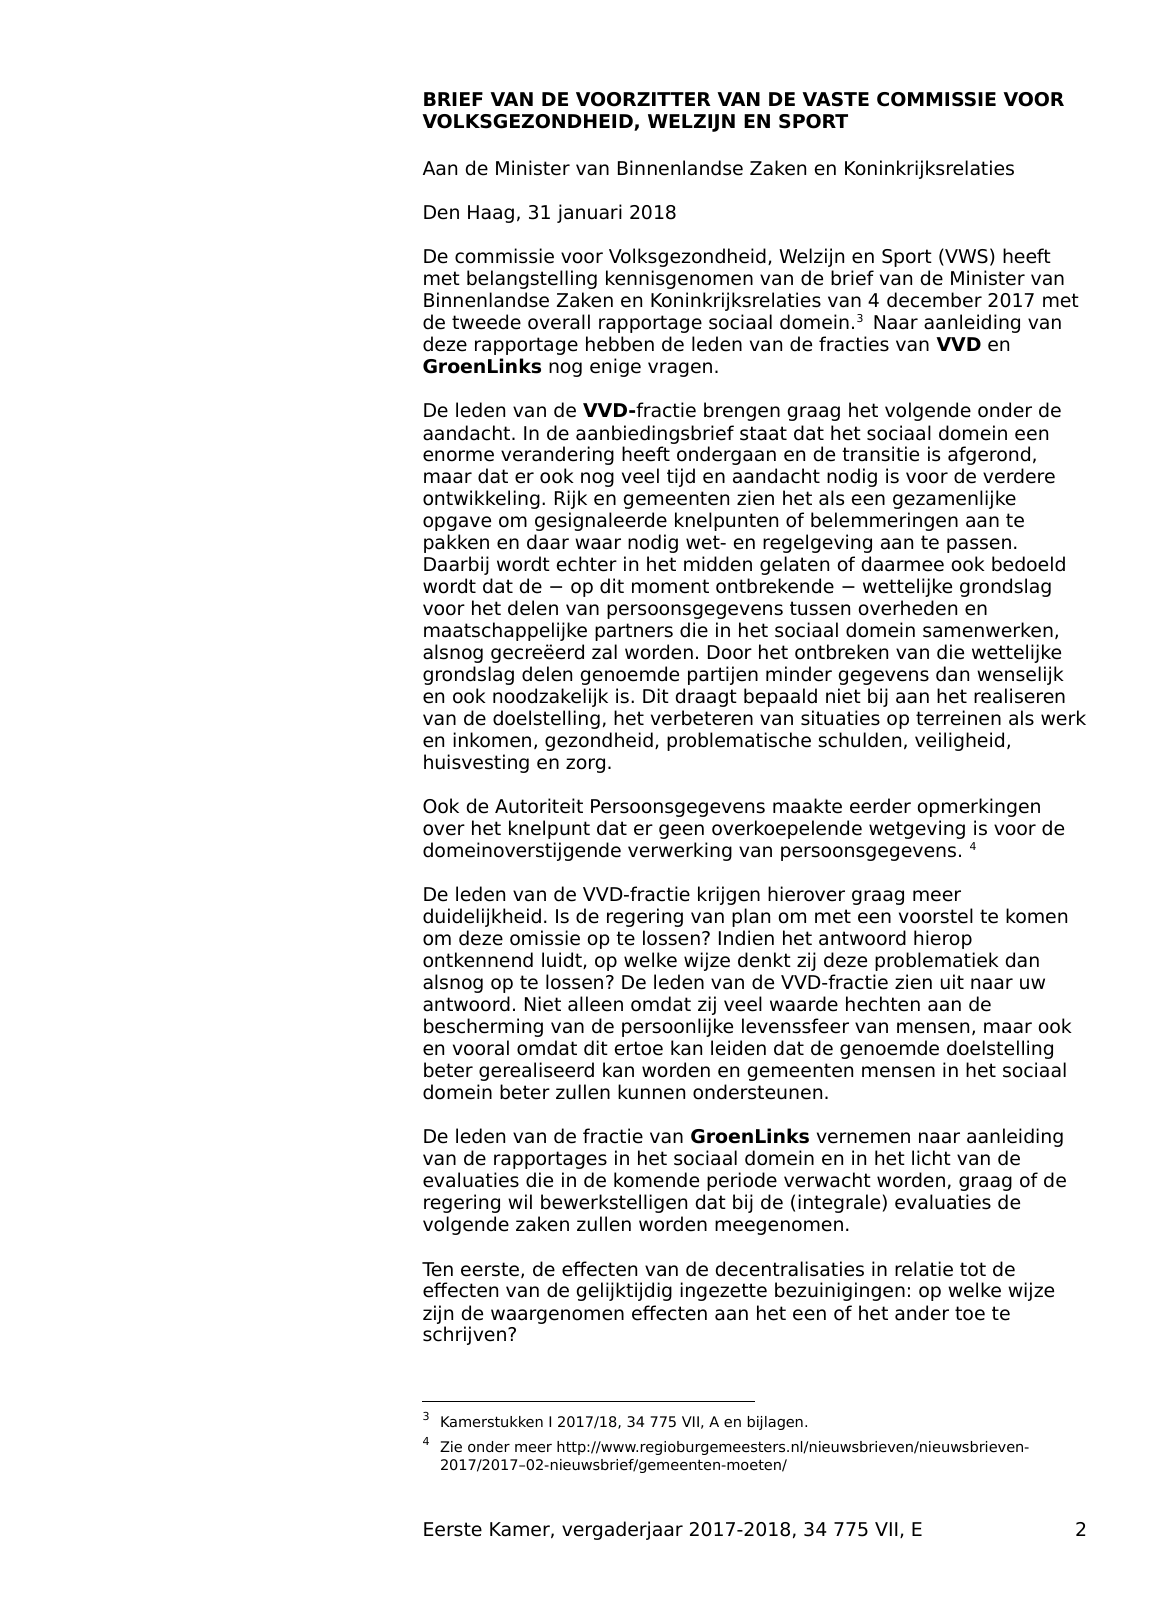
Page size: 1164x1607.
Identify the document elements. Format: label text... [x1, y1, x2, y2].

text De leden van de VVD-fractie krijgen hierover graag meer duidelijkheid. Is de regering van plan om met een voorstel te komen om deze omissie op te lossen? Indien het antwoord hierop ontkennend luidt, op welke wijze denkt zij deze problematiek dan alsnog op te lossen? De leden van de VVD-fractie zien uit naar uw antwoord. Niet alleen omdat zij veel waarde hechten aan de bescherming van de persoonlijke levenssfeer van mensen, maar ook en vooral omdat dit ertoe kan leiden dat de genoemde doelstelling beter gerealiseerd kan worden en gemeenten mensen in het sociaal domein beter zullen kunnen ondersteunen. [422, 884, 1087, 1104]
text De leden van de VVD-fractie brengen graag het volgende onder de aandacht. In de aanbiedingsbrief staat dat het sociaal domein een enorme verandering heeft ondergaan en de transitie is afgerond, maar dat er ook nog veel tijd en aandacht nodig is voor de verdere ontwikkeling. Rijk en gemeenten zien het als een gezamenlijke opgave om gesignaleerde knelpunten of belemmeringen aan te pakken en daar waar nodig wet- en regelgeving aan te passen. Daarbij wordt echter in het midden gelaten of daarmee ook bedoeld wordt dat de − op dit moment ontbrekende − wettelijke grondslag voor het delen van persoonsgegevens tussen overheden en maatschappelijke partners die in het sociaal domein samenwerken, alsnog gecreëerd zal worden. Door het ontbreken van die wettelijke grondslag delen genoemde partijen minder gegevens dan wenselijk en ook noodzakelijk is. Dit draagt bepaald niet bij aan het realiseren van de doelstelling, het verbeteren van situaties op terreinen als werk en inkomen, gezondheid, problematische schulden, veiligheid, huisvesting en zorg. [422, 400, 1087, 774]
text Ten eerste, de effecten van de decentralisaties in relatie tot de effecten van de gelijktijdig ingezette bezuinigingen: op welke wijze zijn de waargenomen effecten aan het een of het ander toe te schrijven? [422, 1258, 1087, 1346]
text Aan de Minister van Binnenlandse Zaken en Koninkrijksrelaties [422, 158, 1087, 180]
text Ook de Autoriteit Persoonsgegevens maakte eerder opmerkingen over het knelpunt dat er geen overkoepelende wetgeving is voor de domeinoverstijgende verwerking van persoonsgegevens. [422, 796, 1087, 862]
text Zie onder meer http://www.regioburgemeesters.nl/nieuwsbrieven/nieuwsbrieven-2017/2017–02-nieuwsbrief/gemeenten-moeten/ [422, 1435, 1087, 1474]
text Kamerstukken I 2017/18, 34 775 VII, A en bijlagen. [422, 1410, 1087, 1432]
text De leden van de fractie van GroenLinks vernemen naar aanleiding van de rapportages in het sociaal domein en in het licht van de evaluaties die in de komende periode verwacht worden, graag of de regering wil bewerkstelligen dat bij de (integrale) evaluaties de volgende zaken zullen worden meegenomen. [422, 1126, 1087, 1236]
text De commissie voor Volksgezondheid, Welzijn en Sport (VWS) heeft met belangstelling kennisgenomen van de brief van de Minister van Binnenlandse Zaken en Koninkrijksrelaties van 4 december 2017 met de tweede overall rapportage sociaal domein. Naar aanleiding van deze rapportage hebben de leden van de fracties van VVD en GroenLinks nog enige vragen. [422, 246, 1087, 378]
subtitle BRIEF VAN DE VOORZITTER VAN DE VASTE COMMISSIE VOOR VOLKSGEZONDHEID, WELZIJN EN SPORT [422, 89, 1087, 133]
text Den Haag, 31 januari 2018 [422, 202, 1087, 224]
